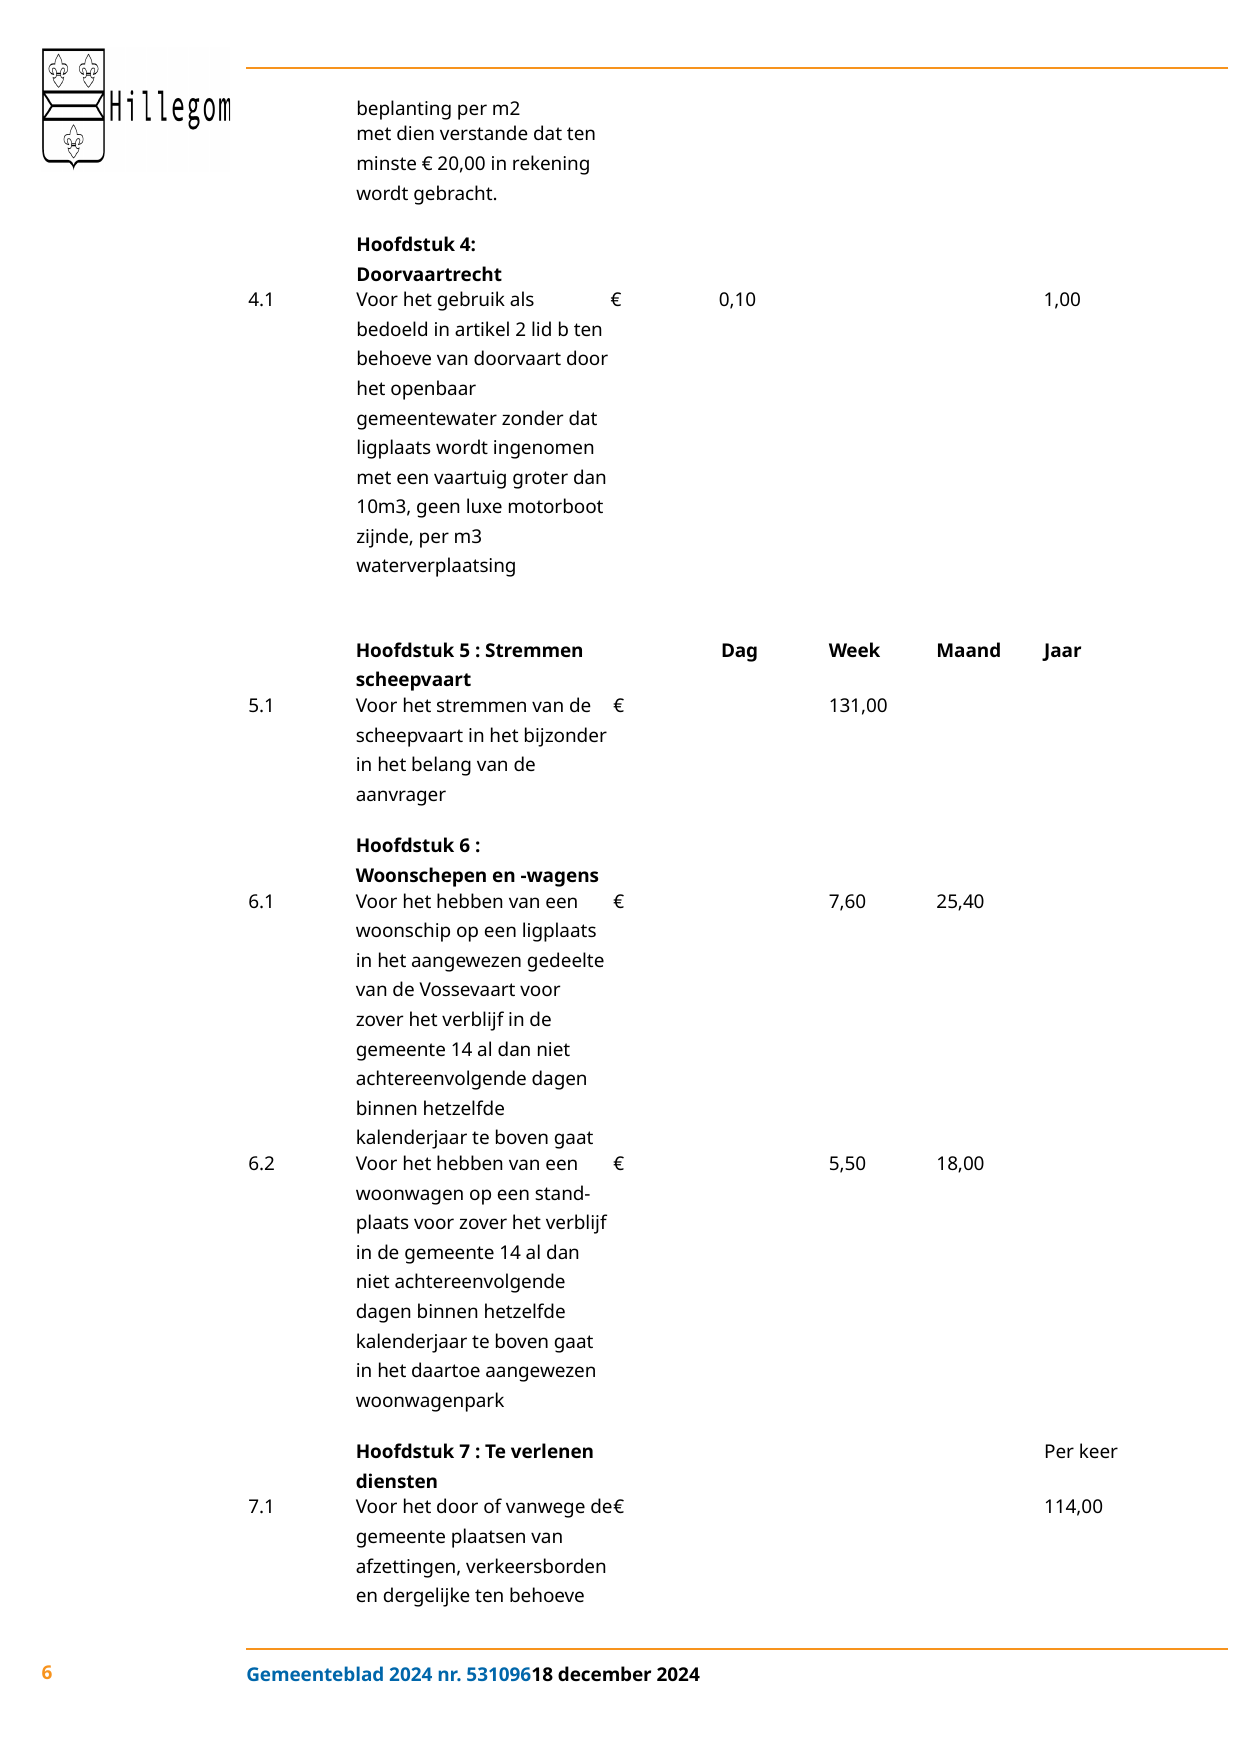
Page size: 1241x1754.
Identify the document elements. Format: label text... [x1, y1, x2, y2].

table_cell [248, 1413, 356, 1438]
table_cell [248, 807, 356, 833]
table_cell [1044, 833, 1152, 888]
table_cell [356, 807, 613, 833]
table_cell 5,50 [829, 1150, 936, 1413]
table_cell [935, 95, 1043, 121]
table_cell [1044, 693, 1152, 807]
table_cell [936, 833, 1044, 888]
table_cell [936, 693, 1044, 807]
table_cell [827, 205, 935, 231]
table_cell [829, 1413, 936, 1438]
table_cell [827, 579, 935, 604]
table_cell [935, 121, 1043, 205]
table_cell Voor het hebben van een woonschip op een ligplaats in het aangewezen gedeelte van de Vossevaart voor zover het verblijf in de gemeente 14 al dan niet achtereenvolgende dagen binnen hetzelfde kalenderjaar te boven gaat [356, 888, 613, 1150]
table_cell [936, 1494, 1044, 1608]
table_cell [1044, 1413, 1152, 1438]
table_cell € [613, 1150, 721, 1413]
table_cell [827, 231, 935, 286]
table_cell Hoofdstuk 4: Doorvaartrecht [356, 231, 610, 286]
table_cell [356, 205, 610, 231]
table_cell met dien verstande dat ten minste € 20,00 in rekening wordt gebracht. [356, 121, 610, 205]
table_cell [827, 286, 935, 578]
table_header [248, 637, 356, 692]
table_cell Voor het gebruik als bedoeld in artikel 2 lid b ten behoeve van doorvaart door het openbaar gemeentewater zonder dat ligplaats wordt ingenomen met een vaartuig groter dan 10m3, geen luxe motorboot zijnde, per m3 waterverplaatsing [356, 286, 610, 578]
table_cell [827, 121, 935, 205]
table_header Week [829, 637, 936, 692]
table_cell [719, 95, 827, 121]
table_cell [610, 121, 718, 205]
table_cell [721, 1439, 828, 1494]
table_cell Voor het stremmen van de scheepvaart in het bijzonder in het belang van de aanvrager [356, 693, 613, 807]
table_cell Hoofdstuk 7 : Te verlenen diensten [356, 1439, 613, 1494]
table_cell [1043, 95, 1152, 121]
table_cell [248, 121, 356, 205]
table_cell [1044, 1150, 1152, 1413]
table_cell [613, 1439, 721, 1494]
table_header Jaar [1044, 637, 1152, 692]
table_cell [248, 833, 356, 888]
table_cell beplanting per m2 [356, 95, 610, 121]
table_cell [610, 231, 718, 286]
table_cell [719, 121, 827, 205]
table_cell [356, 1413, 613, 1438]
table_cell Per keer [1044, 1439, 1152, 1494]
table_cell € [610, 286, 718, 578]
table_cell 131,00 [829, 693, 936, 807]
table_cell [613, 807, 721, 833]
table_cell € [613, 693, 721, 807]
table_cell Voor het door of vanwege de gemeente plaatsen van afzettingen, verkeersborden en dergelijke ten behoeve [356, 1494, 613, 1608]
table_cell [936, 1439, 1044, 1494]
table_cell [936, 1413, 1044, 1438]
table_cell [721, 1494, 828, 1608]
picture [41, 47, 231, 172]
table_cell 6.2 [248, 1150, 356, 1413]
table_cell 5.1 [248, 693, 356, 807]
table_cell [721, 1413, 828, 1438]
table_cell € [613, 1494, 721, 1608]
table_cell [721, 693, 828, 807]
table_cell [721, 888, 828, 1150]
table_header [613, 637, 721, 692]
table_cell [248, 231, 356, 286]
table_cell [829, 1439, 936, 1494]
table_cell [827, 95, 935, 121]
table_cell 0,10 [719, 286, 827, 578]
table_cell [1043, 231, 1152, 286]
table_cell [248, 1439, 356, 1494]
table_header Dag [721, 637, 828, 692]
table_cell [721, 1150, 828, 1413]
table_cell € [613, 888, 721, 1150]
table_cell [829, 807, 936, 833]
table_cell [248, 95, 356, 121]
table_cell 25,40 [936, 888, 1044, 1150]
table_cell 4.1 [248, 286, 356, 578]
table_cell Hoofdstuk 6 : Woonschepen en -wagens [356, 833, 613, 888]
table_cell [935, 205, 1043, 231]
table_cell [721, 807, 828, 833]
table_cell [935, 231, 1043, 286]
table_cell [610, 95, 718, 121]
table_cell [610, 579, 718, 604]
table_cell 7.1 [248, 1494, 356, 1608]
table_cell [1043, 205, 1152, 231]
table_cell [1043, 121, 1152, 205]
table_cell [719, 579, 827, 604]
table_cell [721, 833, 828, 888]
table_cell [719, 205, 827, 231]
table_cell Voor het hebben van een woonwagen op een stand-plaats voor zover het verblijf in de gemeente 14 al dan niet achtereenvolgende dagen binnen hetzelfde kalenderjaar te boven gaat in het daartoe aangewezen woonwagenpark [356, 1150, 613, 1413]
table_cell [936, 807, 1044, 833]
table_cell 1,00 [1043, 286, 1152, 578]
table_cell [935, 286, 1043, 578]
table_cell [248, 579, 356, 604]
table_cell 18,00 [936, 1150, 1044, 1413]
table_cell [356, 579, 610, 604]
table_cell 7,60 [829, 888, 936, 1150]
table_cell [829, 1494, 936, 1608]
table_cell [1044, 888, 1152, 1150]
table_cell [1043, 579, 1152, 604]
table_cell [1044, 807, 1152, 833]
table_header Maand [936, 637, 1044, 692]
table_cell [613, 833, 721, 888]
table_cell [829, 833, 936, 888]
table_cell 114,00 [1044, 1494, 1152, 1608]
table_cell [248, 205, 356, 231]
table_cell [719, 231, 827, 286]
table_cell [935, 579, 1043, 604]
table_cell [610, 205, 718, 231]
table_cell 6.1 [248, 888, 356, 1150]
table_cell [613, 1413, 721, 1438]
table_header Hoofdstuk 5 : Stremmen scheepvaart [356, 637, 613, 692]
